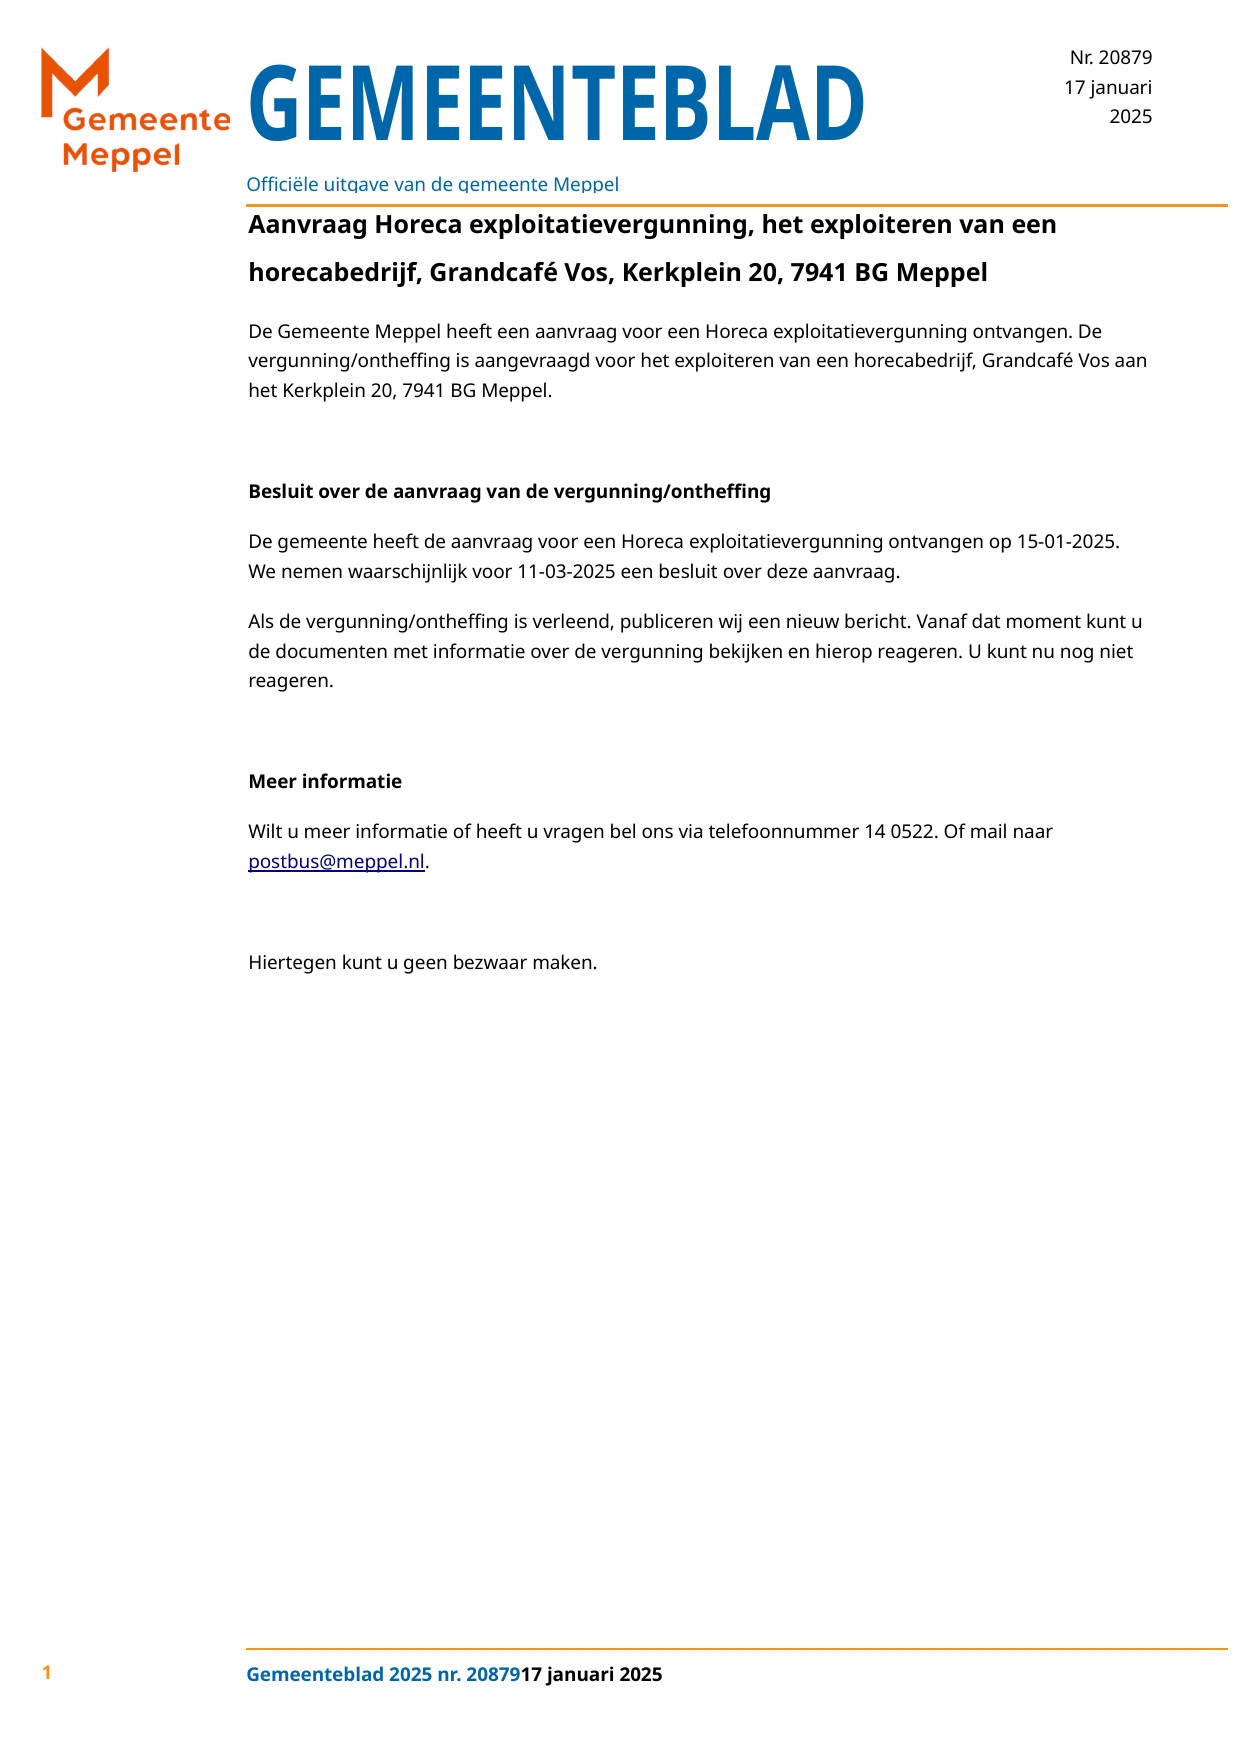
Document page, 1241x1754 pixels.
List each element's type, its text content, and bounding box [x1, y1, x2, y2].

text De Gemeente Meppel heeft een aanvraag voor een Horeca exploitatievergunning ontvangen. De vergunning/ontheffing is aangevraagd voor het exploiteren van een horecabedrijf, Grandcafé Vos aan het Kerkplein 20, 7941 BG Meppel. [248, 318, 1152, 403]
text Als de vergunning/ontheffing is verleend, publiceren wij een nieuw bericht. Vanaf dat moment kunt u de documenten met informatie over de vergunning bekijken en hierop reageren. U kunt nu nog niet reageren. [248, 608, 1152, 693]
text Aanvraag Horeca exploitatievergunning, het exploiteren van een horecabedrijf, Grandcafé Vos, Kerkplein 20, 7941 BG Meppel [248, 207, 1152, 288]
text De gemeente heeft de aanvraag voor een Horeca exploitatievergunning ontvangen op 15-01-2025. We nemen waarschijnlijk voor 11-03-2025 een besluit over deze aanvraag. [248, 528, 1152, 584]
text Besluit over de aanvraag van de vergunning/ontheffing [248, 478, 1152, 504]
text Wilt u meer informatie of heeft u vragen bel ons via telefoonnummer 14 0522. Of mail naar postbus@meppel.nl. [248, 819, 1152, 874]
text Hiertegen kunt u geen bezwaar maken. [248, 949, 1152, 975]
text Meer informatie [248, 768, 1152, 794]
picture [41, 47, 231, 172]
